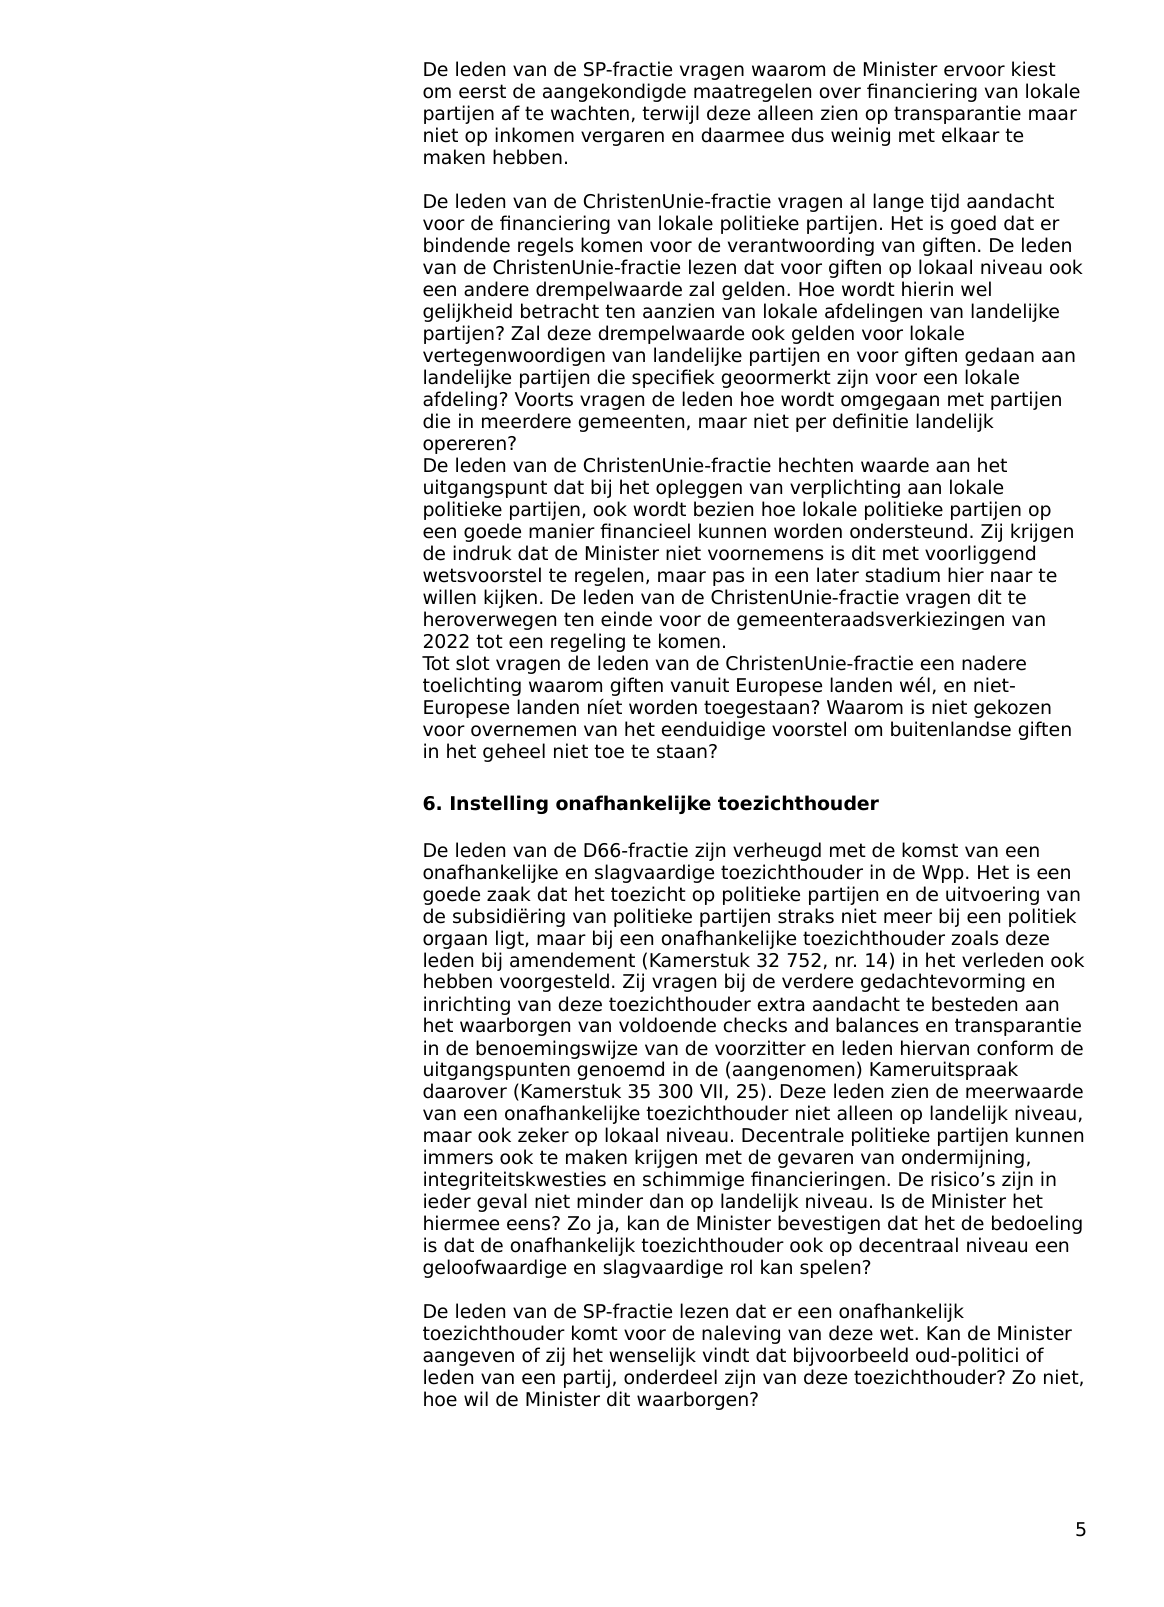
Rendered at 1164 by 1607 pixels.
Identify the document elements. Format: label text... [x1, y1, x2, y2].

subtitle 6. Instelling onafhankelijke toezichthouder [422, 793, 1087, 814]
text De leden van de D66-fractie zijn verheugd met de komst van een onafhankelijke en slagvaardige toezichthouder in de Wpp. Het is een goede zaak dat het toezicht op politieke partijen en de uitvoering van de subsidiëring van politieke partijen straks niet meer bij een politiek orgaan ligt, maar bij een onafhankelijke toezichthouder zoals deze leden bij amendement (Kamerstuk 32 752, nr. 14) in het verleden ook hebben voorgesteld. Zij vragen bij de verdere gedachtevorming en inrichting van deze toezichthouder extra aandacht te besteden aan het waarborgen van voldoende checks and balances en transparantie in de benoemingswijze van de voorzitter en leden hiervan conform de uitgangspunten genoemd in de (aangenomen) Kameruitspraak daarover (Kamerstuk 35 300 VII, 25). Deze leden zien de meerwaarde van een onafhankelijke toezichthouder niet alleen op landelijk niveau, maar ook zeker op lokaal niveau. Decentrale politieke partijen kunnen immers ook te maken krijgen met de gevaren van ondermijning, integriteitskwesties en schimmige financieringen. De risico’s zijn in ieder geval niet minder dan op landelijk niveau. Is de Minister het hiermee eens? Zo ja, kan de Minister bevestigen dat het de bedoeling is dat de onafhankelijk toezichthouder ook op decentraal niveau een geloofwaardige en slagvaardige rol kan spelen? [422, 839, 1087, 1279]
text De leden van de SP-fractie lezen dat er een onafhankelijk toezichthouder komt voor de naleving van deze wet. Kan de Minister aangeven of zij het wenselijk vindt dat bijvoorbeeld oud-politici of leden van een partij, onderdeel zijn van deze toezichthouder? Zo niet, hoe wil de Minister dit waarborgen? [422, 1301, 1087, 1411]
text De leden van de ChristenUnie-fractie vragen al lange tijd aandacht voor de financiering van lokale politieke partijen. Het is goed dat er bindende regels komen voor de verantwoording van giften. De leden van de ChristenUnie-fractie lezen dat voor giften op lokaal niveau ook een andere drempelwaarde zal gelden. Hoe wordt hierin wel gelijkheid betracht ten aanzien van lokale afdelingen van landelijke partijen? Zal deze drempelwaarde ook gelden voor lokale vertegenwoordigen van landelijke partijen en voor giften gedaan aan landelijke partijen die specifiek geoormerkt zijn voor een lokale afdeling? Voorts vragen de leden hoe wordt omgegaan met partijen die in meerdere gemeenten, maar niet per definitie landelijk opereren? [422, 191, 1087, 455]
text De leden van de SP-fractie vragen waarom de Minister ervoor kiest om eerst de aangekondigde maatregelen over financiering van lokale partijen af te wachten, terwijl deze alleen zien op transparantie maar niet op inkomen vergaren en daarmee dus weinig met elkaar te maken hebben. [422, 59, 1087, 169]
text Tot slot vragen de leden van de ChristenUnie-fractie een nadere toelichting waarom giften vanuit Europese landen wél, en niet-Europese landen níet worden toegestaan? Waarom is niet gekozen voor overnemen van het eenduidige voorstel om buitenlandse giften in het geheel niet toe te staan? [422, 653, 1087, 763]
text De leden van de ChristenUnie-fractie hechten waarde aan het uitgangspunt dat bij het opleggen van verplichting aan lokale politieke partijen, ook wordt bezien hoe lokale politieke partijen op een goede manier financieel kunnen worden ondersteund. Zij krijgen de indruk dat de Minister niet voornemens is dit met voorliggend wetsvoorstel te regelen, maar pas in een later stadium hier naar te willen kijken. De leden van de ChristenUnie-fractie vragen dit te heroverwegen ten einde voor de gemeenteraadsverkiezingen van 2022 tot een regeling te komen. [422, 455, 1087, 653]
